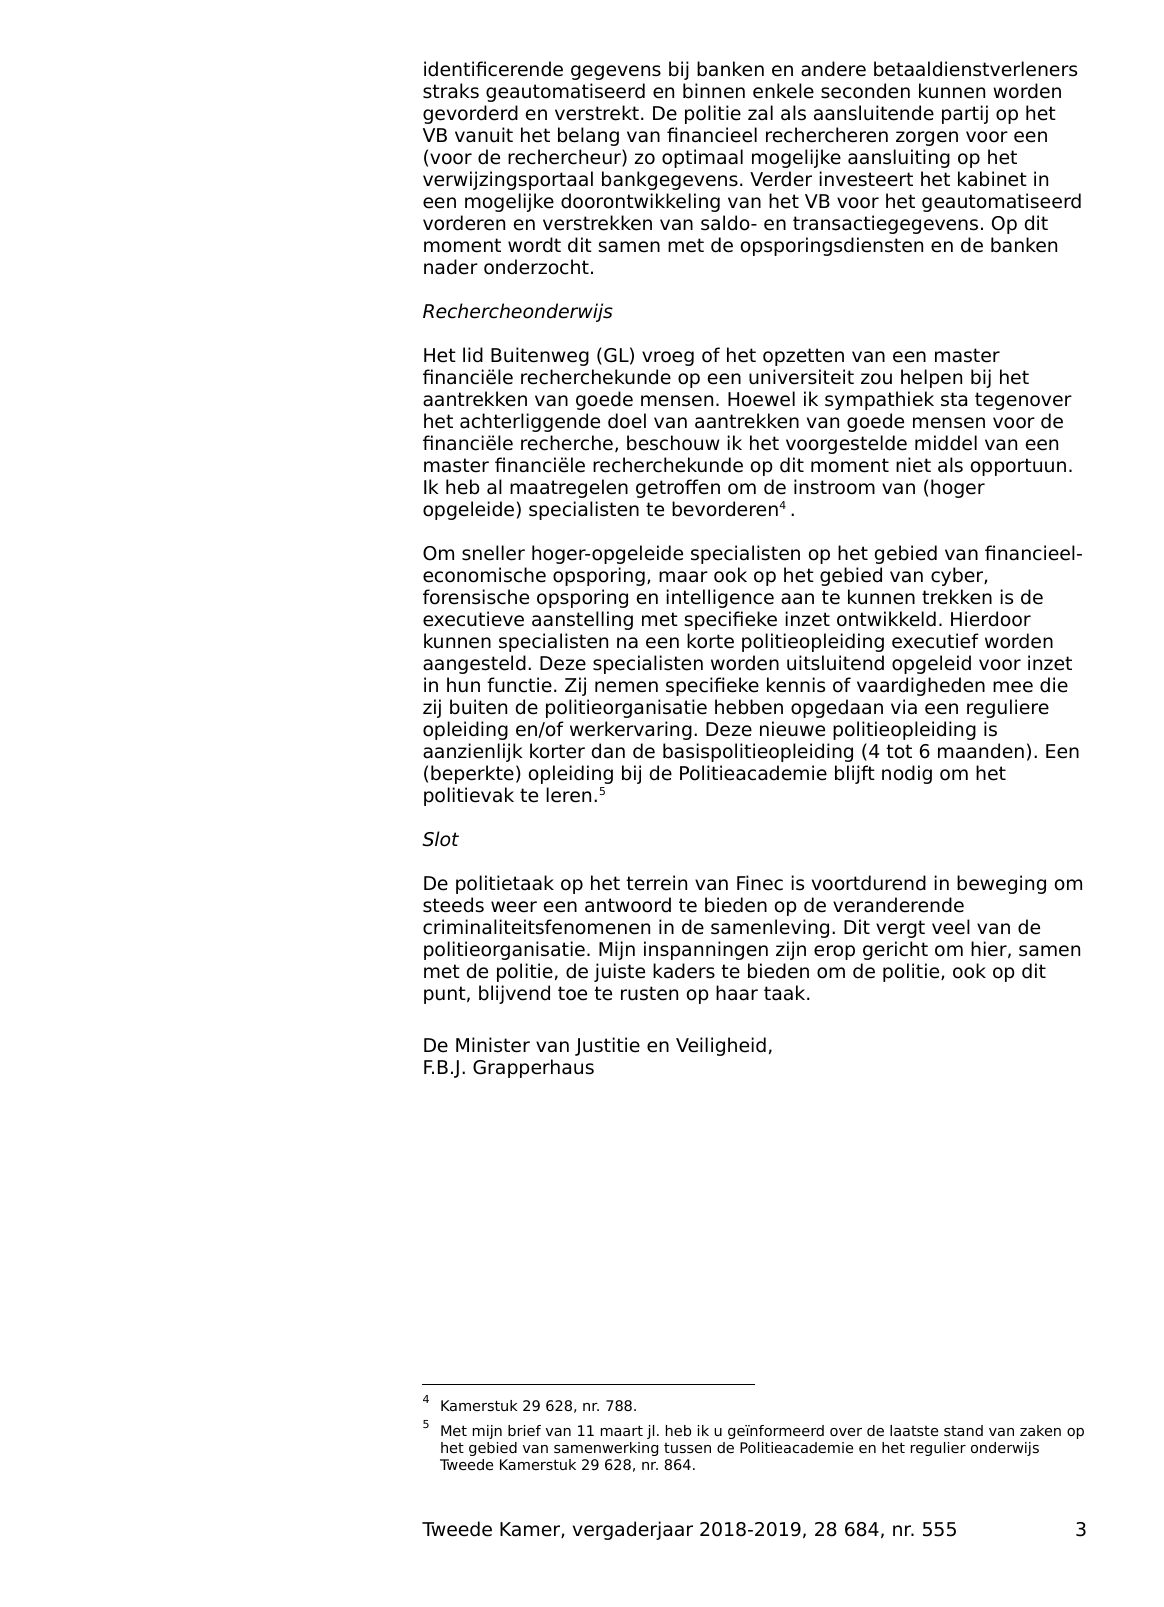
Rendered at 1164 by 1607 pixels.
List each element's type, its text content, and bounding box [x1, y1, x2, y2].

text identificerende gegevens bij banken en andere betaaldienstverleners straks geautomatiseerd en binnen enkele seconden kunnen worden gevorderd en verstrekt. De politie zal als aansluitende partij op het VB vanuit het belang van financieel rechercheren zorgen voor een (voor de rechercheur) zo optimaal mogelijke aansluiting op het verwijzingsportaal bankgegevens. Verder investeert het kabinet in een mogelijke doorontwikkeling van het VB voor het geautomatiseerd vorderen en verstrekken van saldo- en transactiegegevens. Op dit moment wordt dit samen met de opsporingsdiensten en de banken nader onderzocht. [422, 59, 1087, 279]
text Het lid Buitenweg (GL) vroeg of het opzetten van een master financiële recherchekunde op een universiteit zou helpen bij het aantrekken van goede mensen. Hoewel ik sympathiek sta tegenover het achterliggende doel van aantrekken van goede mensen voor de financiële recherche, beschouw ik het voorgestelde middel van een master financiële recherchekunde op dit moment niet als opportuun. Ik heb al maatregelen getroffen om de instroom van (hoger opgeleide) specialisten te bevorderen. [422, 345, 1087, 521]
text Met mijn brief van 11 maart jl. heb ik u geïnformeerd over de laatste stand van zaken op het gebied van samenwerking tussen de Politieacademie en het regulier onderwijs Tweede Kamerstuk 29 628, nr. 864. [422, 1418, 1087, 1474]
subtitle Slot [422, 829, 1087, 851]
text De Minister van Justitie en Veiligheid, F.B.J. Grapperhaus [422, 1035, 1087, 1079]
text De politietaak op het terrein van Finec is voortdurend in beweging om steeds weer een antwoord te bieden op de veranderende criminaliteitsfenomenen in de samenleving. Dit vergt veel van de politieorganisatie. Mijn inspanningen zijn erop gericht om hier, samen met de politie, de juiste kaders te bieden om de politie, ook op dit punt, blijvend toe te rusten op haar taak. [422, 873, 1087, 1005]
subtitle Rechercheonderwijs [422, 301, 1087, 323]
text Om sneller hoger-opgeleide specialisten op het gebied van financieel-economische opsporing, maar ook op het gebied van cyber, forensische opsporing en intelligence aan te kunnen trekken is de executieve aanstelling met specifieke inzet ontwikkeld. Hierdoor kunnen specialisten na een korte politieopleiding executief worden aangesteld. Deze specialisten worden uitsluitend opgeleid voor inzet in hun functie. Zij nemen specifieke kennis of vaardigheden mee die zij buiten de politieorganisatie hebben opgedaan via een reguliere opleiding en/of werkervaring. Deze nieuwe politieopleiding is aanzienlijk korter dan de basispolitieopleiding (4 tot 6 maanden). Een (beperkte) opleiding bij de Politieacademie blijft nodig om het politievak te leren. [422, 543, 1087, 807]
text Kamerstuk 29 628, nr. 788. [422, 1393, 1087, 1416]
